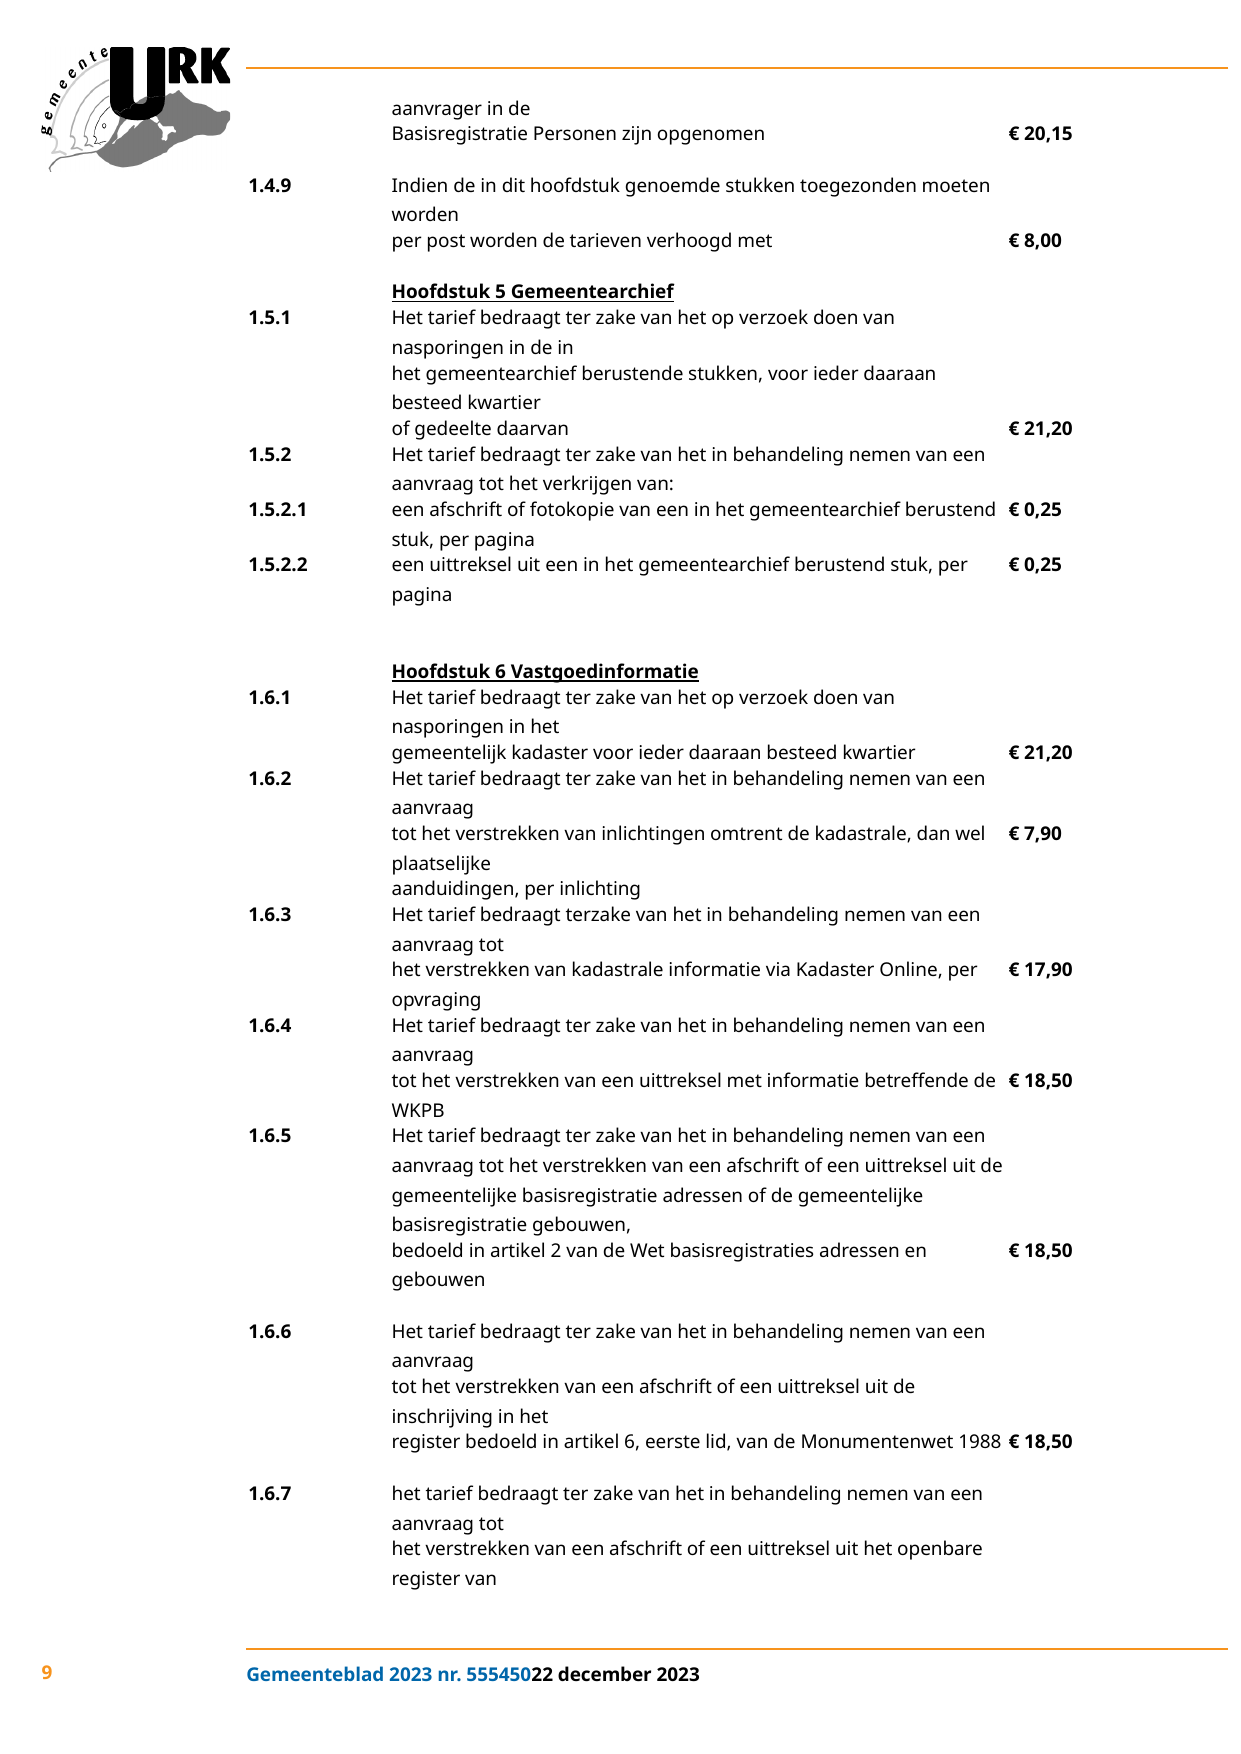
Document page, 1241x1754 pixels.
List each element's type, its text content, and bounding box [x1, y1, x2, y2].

table_cell [248, 227, 391, 253]
table_cell tot het verstrekken van een uittreksel met informatie betreffende de WKPB [391, 1067, 1008, 1123]
table_cell Basisregistratie Personen zijn opgenomen [391, 121, 1008, 146]
table_cell Hoofdstuk 5 Gemeentearchief [391, 279, 1008, 304]
table_cell het verstrekken van een afschrift of een uittreksel uit het openbare register van [391, 1536, 1008, 1591]
table_cell [248, 1536, 391, 1591]
table_cell [1008, 1293, 1152, 1318]
table_cell of gedeelte daarvan [391, 415, 1008, 441]
table_cell € 20,15 [1008, 121, 1152, 146]
table_cell [1008, 1374, 1152, 1429]
table_cell [391, 253, 1008, 279]
table_cell [1008, 684, 1152, 739]
table_cell [248, 146, 391, 172]
table_cell [248, 1374, 391, 1429]
table_cell [248, 1429, 391, 1454]
table_cell [1008, 1012, 1152, 1067]
table_cell aanduidingen, per inlichting [391, 876, 1008, 901]
table_cell een afschrift of fotokopie van een in het gemeentearchief berustend stuk, per pagina [391, 496, 1008, 551]
table_cell [1008, 253, 1152, 279]
table_cell [1008, 607, 1152, 632]
picture [41, 47, 231, 172]
table_cell register bedoeld in artikel 6, eerste lid, van de Monumentenwet 1988 [391, 1429, 1008, 1454]
table_cell [1008, 876, 1152, 901]
table_cell [1008, 765, 1152, 820]
table_cell Indien de in dit hoofdstuk genoemde stukken toegezonden moeten worden [391, 172, 1008, 227]
table_cell Het tarief bedraagt ter zake van het in behandeling nemen van een aanvraag tot het verkrijgen van: [391, 441, 1008, 496]
table_cell [1008, 1536, 1152, 1591]
table_cell [1008, 633, 1152, 658]
table_cell [1008, 1318, 1152, 1373]
table_cell [248, 658, 391, 684]
table_cell tot het verstrekken van inlichtingen omtrent de kadastrale, dan wel plaatselijke [391, 820, 1008, 876]
table_cell [391, 633, 1008, 658]
table_cell [391, 1293, 1008, 1318]
table_cell [248, 253, 391, 279]
table_cell [248, 1237, 391, 1292]
table_cell [1008, 1480, 1152, 1536]
table_cell € 8,00 [1008, 227, 1152, 253]
table_cell Het tarief bedraagt ter zake van het in behandeling nemen van een aanvraag tot het verstrekken van een afschrift of een uittreksel uit de gemeentelijke basisregistratie adressen of de gemeentelijke basisregistratie gebouwen, [391, 1123, 1008, 1237]
table_cell € 18,50 [1008, 1429, 1152, 1454]
table_cell Het tarief bedraagt ter zake van het in behandeling nemen van een aanvraag [391, 765, 1008, 820]
table_cell 1.6.5 [248, 1123, 391, 1237]
table_cell [1008, 146, 1152, 172]
table_cell [1008, 1455, 1152, 1480]
table_cell [1008, 901, 1152, 957]
table_cell 1.5.2.1 [248, 496, 391, 551]
table_cell [248, 1293, 391, 1318]
table_cell [248, 121, 391, 146]
table_cell Het tarief bedraagt ter zake van het in behandeling nemen van een aanvraag [391, 1318, 1008, 1373]
table_cell [248, 607, 391, 632]
table_cell € 7,90 [1008, 820, 1152, 876]
table_cell € 0,25 [1008, 496, 1152, 551]
table_cell [248, 820, 391, 876]
table_cell 1.6.4 [248, 1012, 391, 1067]
table_cell Het tarief bedraagt ter zake van het op verzoek doen van nasporingen in de in [391, 305, 1008, 360]
table_cell [1008, 305, 1152, 360]
table_cell het verstrekken van kadastrale informatie via Kadaster Online, per opvraging [391, 957, 1008, 1012]
table_cell het gemeentearchief berustende stukken, voor ieder daaraan besteed kwartier [391, 360, 1008, 415]
table_cell € 18,50 [1008, 1237, 1152, 1292]
table_cell [248, 360, 391, 415]
table_cell Hoofdstuk 6 Vastgoedinformatie [391, 658, 1008, 684]
table_cell [248, 1067, 391, 1123]
table_cell 1.5.2 [248, 441, 391, 496]
table_cell 1.4.9 [248, 172, 391, 227]
table_cell 1.5.1 [248, 305, 391, 360]
table_cell bedoeld in artikel 2 van de Wet basisregistraties adressen en gebouwen [391, 1237, 1008, 1292]
table_cell 1.5.2.2 [248, 551, 391, 607]
table_cell € 0,25 [1008, 551, 1152, 607]
table_cell € 21,20 [1008, 415, 1152, 441]
table_cell 1.6.2 [248, 765, 391, 820]
table_cell [391, 146, 1008, 172]
table_cell € 17,90 [1008, 957, 1152, 1012]
table_cell [1008, 441, 1152, 496]
table_cell [1008, 95, 1152, 121]
table_cell [1008, 658, 1152, 684]
table_cell [248, 633, 391, 658]
table_cell per post worden de tarieven verhoogd met [391, 227, 1008, 253]
table_cell tot het verstrekken van een afschrift of een uittreksel uit de inschrijving in het [391, 1374, 1008, 1429]
table_cell [391, 607, 1008, 632]
table_cell 1.6.7 [248, 1480, 391, 1536]
table_cell [391, 1455, 1008, 1480]
table_cell 1.6.3 [248, 901, 391, 957]
table_cell [1008, 279, 1152, 304]
table_cell € 21,20 [1008, 739, 1152, 765]
table_cell een uittreksel uit een in het gemeentearchief berustend stuk, per pagina [391, 551, 1008, 607]
table_cell Het tarief bedraagt ter zake van het op verzoek doen van nasporingen in het [391, 684, 1008, 739]
table_cell [248, 957, 391, 1012]
table_cell [248, 1455, 391, 1480]
table_cell 1.6.6 [248, 1318, 391, 1373]
table_cell aanvrager in de [391, 95, 1008, 121]
table_cell € 18,50 [1008, 1067, 1152, 1123]
table_cell gemeentelijk kadaster voor ieder daaraan besteed kwartier [391, 739, 1008, 765]
table_cell [248, 876, 391, 901]
table_cell [248, 739, 391, 765]
table_cell 1.6.1 [248, 684, 391, 739]
table_cell Het tarief bedraagt terzake van het in behandeling nemen van een aanvraag tot [391, 901, 1008, 957]
table_cell [1008, 1123, 1152, 1237]
table_cell het tarief bedraagt ter zake van het in behandeling nemen van een aanvraag tot [391, 1480, 1008, 1536]
table_cell [1008, 172, 1152, 227]
table_cell [248, 95, 391, 121]
table_cell [248, 279, 391, 304]
table_cell Het tarief bedraagt ter zake van het in behandeling nemen van een aanvraag [391, 1012, 1008, 1067]
table_cell [248, 415, 391, 441]
table_cell [1008, 360, 1152, 415]
